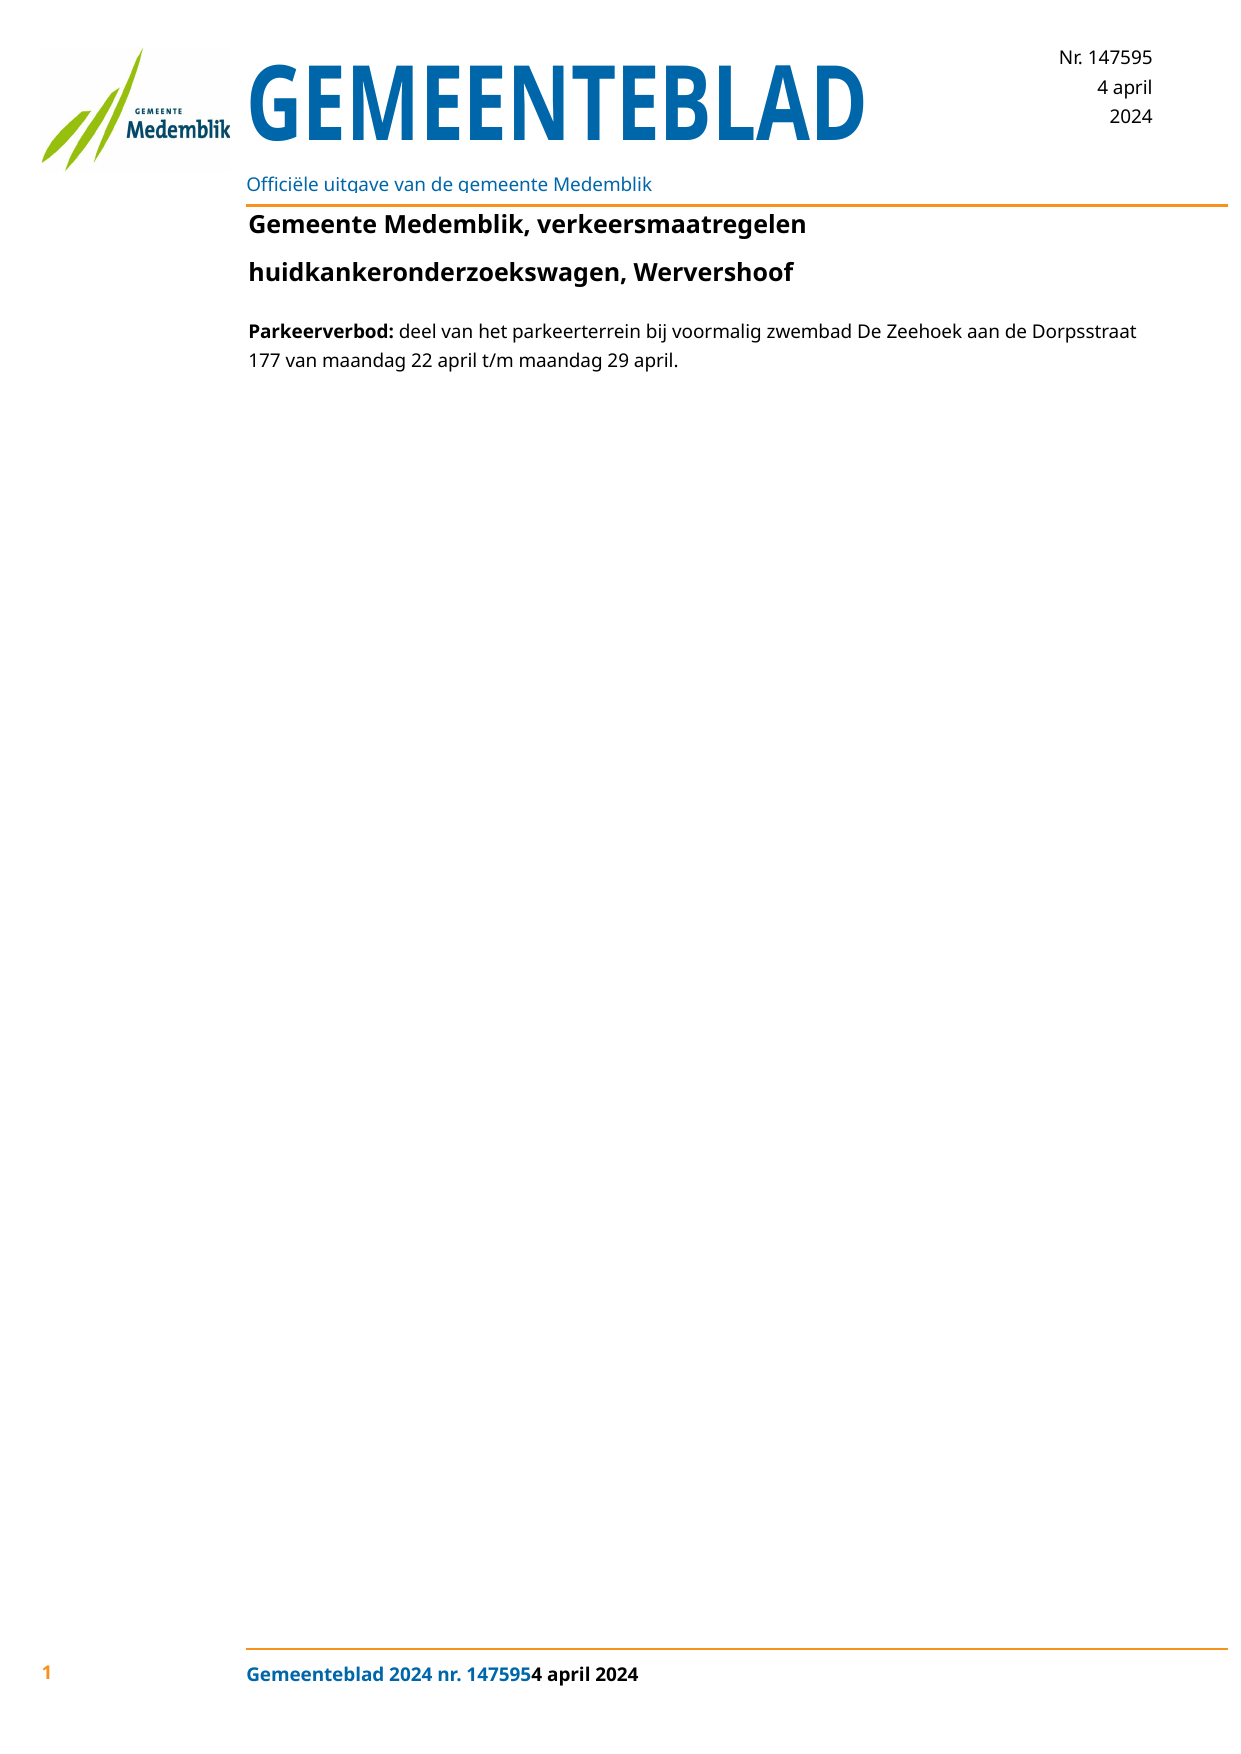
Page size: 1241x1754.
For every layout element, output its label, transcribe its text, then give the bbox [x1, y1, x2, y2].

text Gemeente Medemblik, verkeersmaatregelen huidkankeronderzoekswagen, Wervershoof [248, 207, 1152, 288]
text Parkeerverbod: deel van het parkeerterrein bij voormalig zwembad De Zeehoek aan de Dorpsstraat 177 van maandag 22 april t/m maandag 29 april. [248, 318, 1152, 373]
picture [41, 47, 231, 172]
